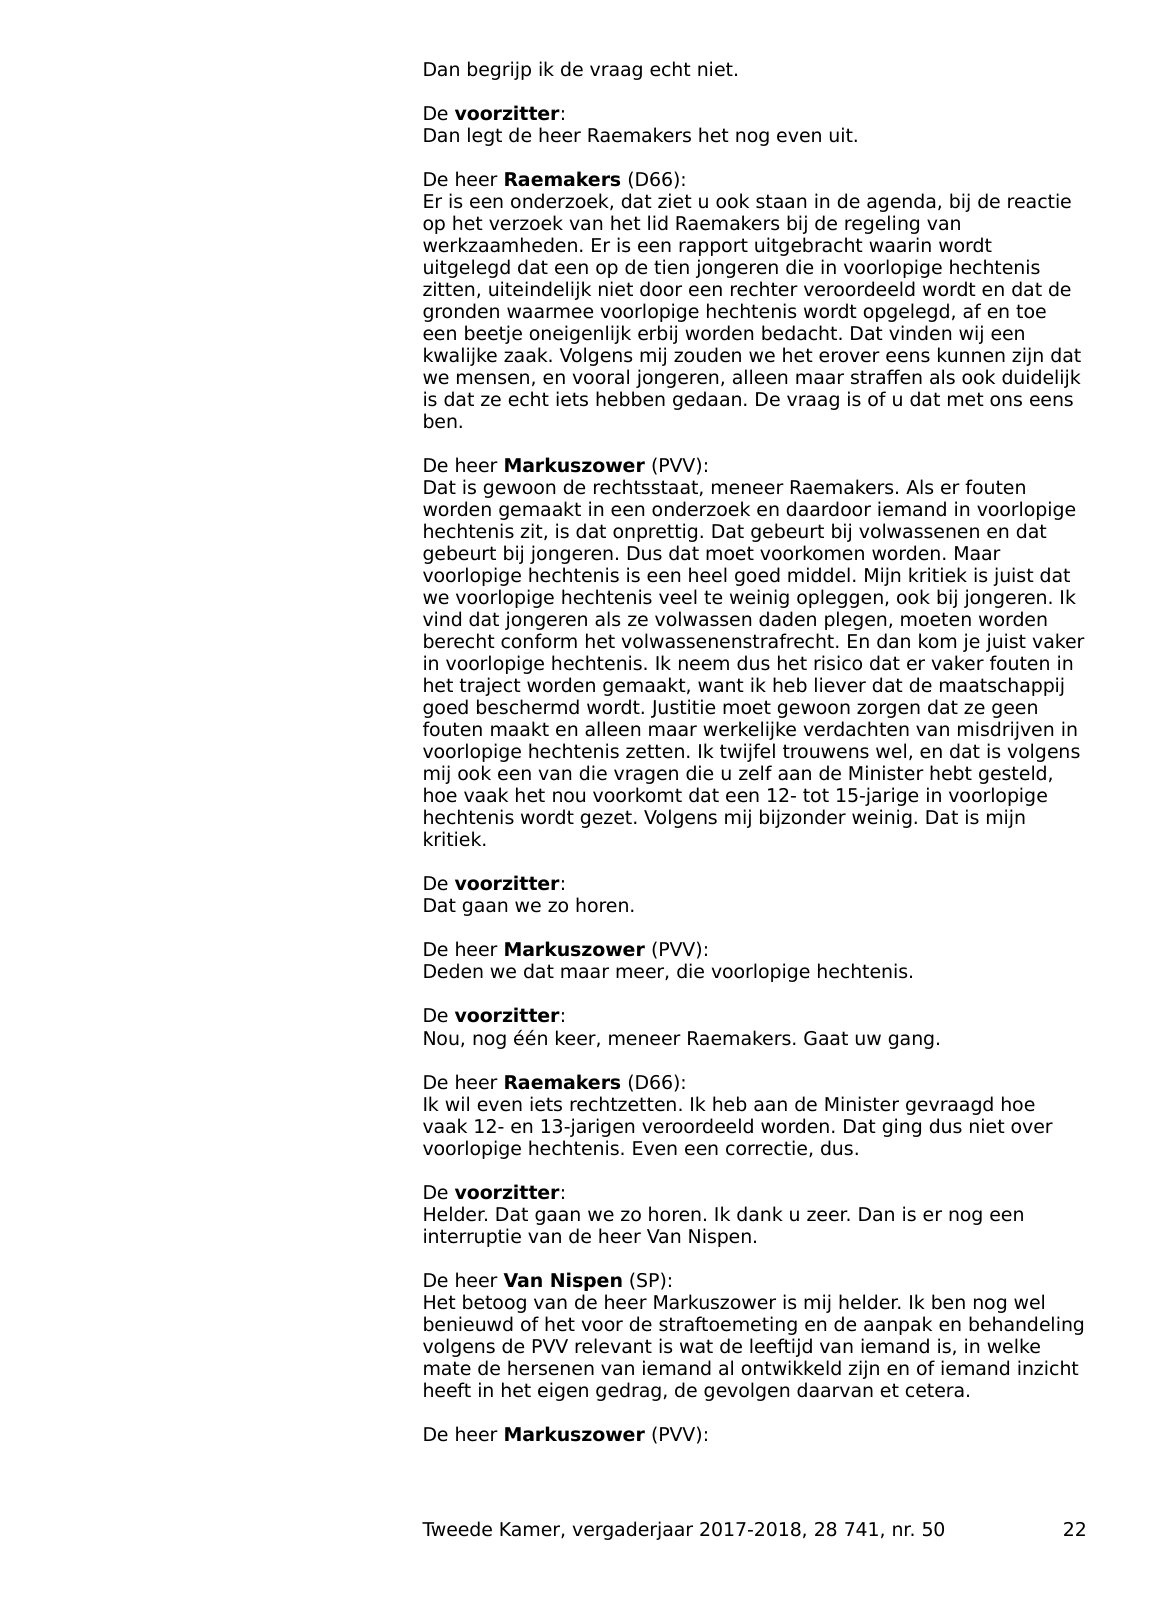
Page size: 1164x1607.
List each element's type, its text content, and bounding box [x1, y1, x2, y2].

text De voorzitter: [422, 1182, 1087, 1204]
text Deden we dat maar meer, die voorlopige hechtenis. [422, 961, 1087, 983]
text Dat is gewoon de rechtsstaat, meneer Raemakers. Als er fouten worden gemaakt in een onderzoek en daardoor iemand in voorlopige hechtenis zit, is dat onprettig. Dat gebeurt bij volwassenen en dat gebeurt bij jongeren. Dus dat moet voorkomen worden. Maar voorlopige hechtenis is een heel goed middel. Mijn kritiek is juist dat we voorlopige hechtenis veel te weinig opleggen, ook bij jongeren. Ik vind dat jongeren als ze volwassen daden plegen, moeten worden berecht conform het volwassenenstrafrecht. En dan kom je juist vaker in voorlopige hechtenis. Ik neem dus het risico dat er vaker fouten in het traject worden gemaakt, want ik heb liever dat de maatschappij goed beschermd wordt. Justitie moet gewoon zorgen dat ze geen fouten maakt en alleen maar werkelijke verdachten van misdrijven in voorlopige hechtenis zetten. Ik twijfel trouwens wel, en dat is volgens mij ook een van die vragen die u zelf aan de Minister hebt gesteld, hoe vaak het nou voorkomt dat een 12- tot 15-jarige in voorlopige hechtenis wordt gezet. Volgens mij bijzonder weinig. Dat is mijn kritiek. [422, 477, 1087, 851]
text De voorzitter: [422, 873, 1087, 895]
text De heer Markuszower (PVV): [422, 939, 1087, 961]
text De heer Van Nispen (SP): [422, 1270, 1087, 1292]
text De heer Raemakers (D66): [422, 1072, 1087, 1093]
text Het betoog van de heer Markuszower is mij helder. Ik ben nog wel benieuwd of het voor de straftoemeting en de aanpak en behandeling volgens de PVV relevant is wat de leeftijd van iemand is, in welke mate de hersenen van iemand al ontwikkeld zijn en of iemand inzicht heeft in het eigen gedrag, de gevolgen daarvan et cetera. [422, 1292, 1087, 1402]
text Nou, nog één keer, meneer Raemakers. Gaat uw gang. [422, 1027, 1087, 1049]
text Er is een onderzoek, dat ziet u ook staan in de agenda, bij de reactie op het verzoek van het lid Raemakers bij de regeling van werkzaamheden. Er is een rapport uitgebracht waarin wordt uitgelegd dat een op de tien jongeren die in voorlopige hechtenis zitten, uiteindelijk niet door een rechter veroordeeld wordt en dat de gronden waarmee voorlopige hechtenis wordt opgelegd, af en toe een beetje oneigenlijk erbij worden bedacht. Dat vinden wij een kwalijke zaak. Volgens mij zouden we het erover eens kunnen zijn dat we mensen, en vooral jongeren, alleen maar straffen als ook duidelijk is dat ze echt iets hebben gedaan. De vraag is of u dat met ons eens ben. [422, 191, 1087, 433]
text Dan legt de heer Raemakers het nog even uit. [422, 125, 1087, 147]
text De heer Raemakers (D66): [422, 169, 1087, 191]
text Dat gaan we zo horen. [422, 895, 1087, 917]
text De heer Markuszower (PVV): [422, 455, 1087, 477]
text De voorzitter: [422, 1005, 1087, 1027]
text Ik wil even iets rechtzetten. Ik heb aan de Minister gevraagd hoe vaak 12- en 13-jarigen veroordeeld worden. Dat ging dus niet over voorlopige hechtenis. Even een correctie, dus. [422, 1093, 1087, 1159]
text Helder. Dat gaan we zo horen. Ik dank u zeer. Dan is er nog een interruptie van de heer Van Nispen. [422, 1204, 1087, 1248]
text De voorzitter: [422, 103, 1087, 125]
text De heer Markuszower (PVV): [422, 1424, 1087, 1446]
text Dan begrijp ik de vraag echt niet. [422, 59, 1087, 81]
